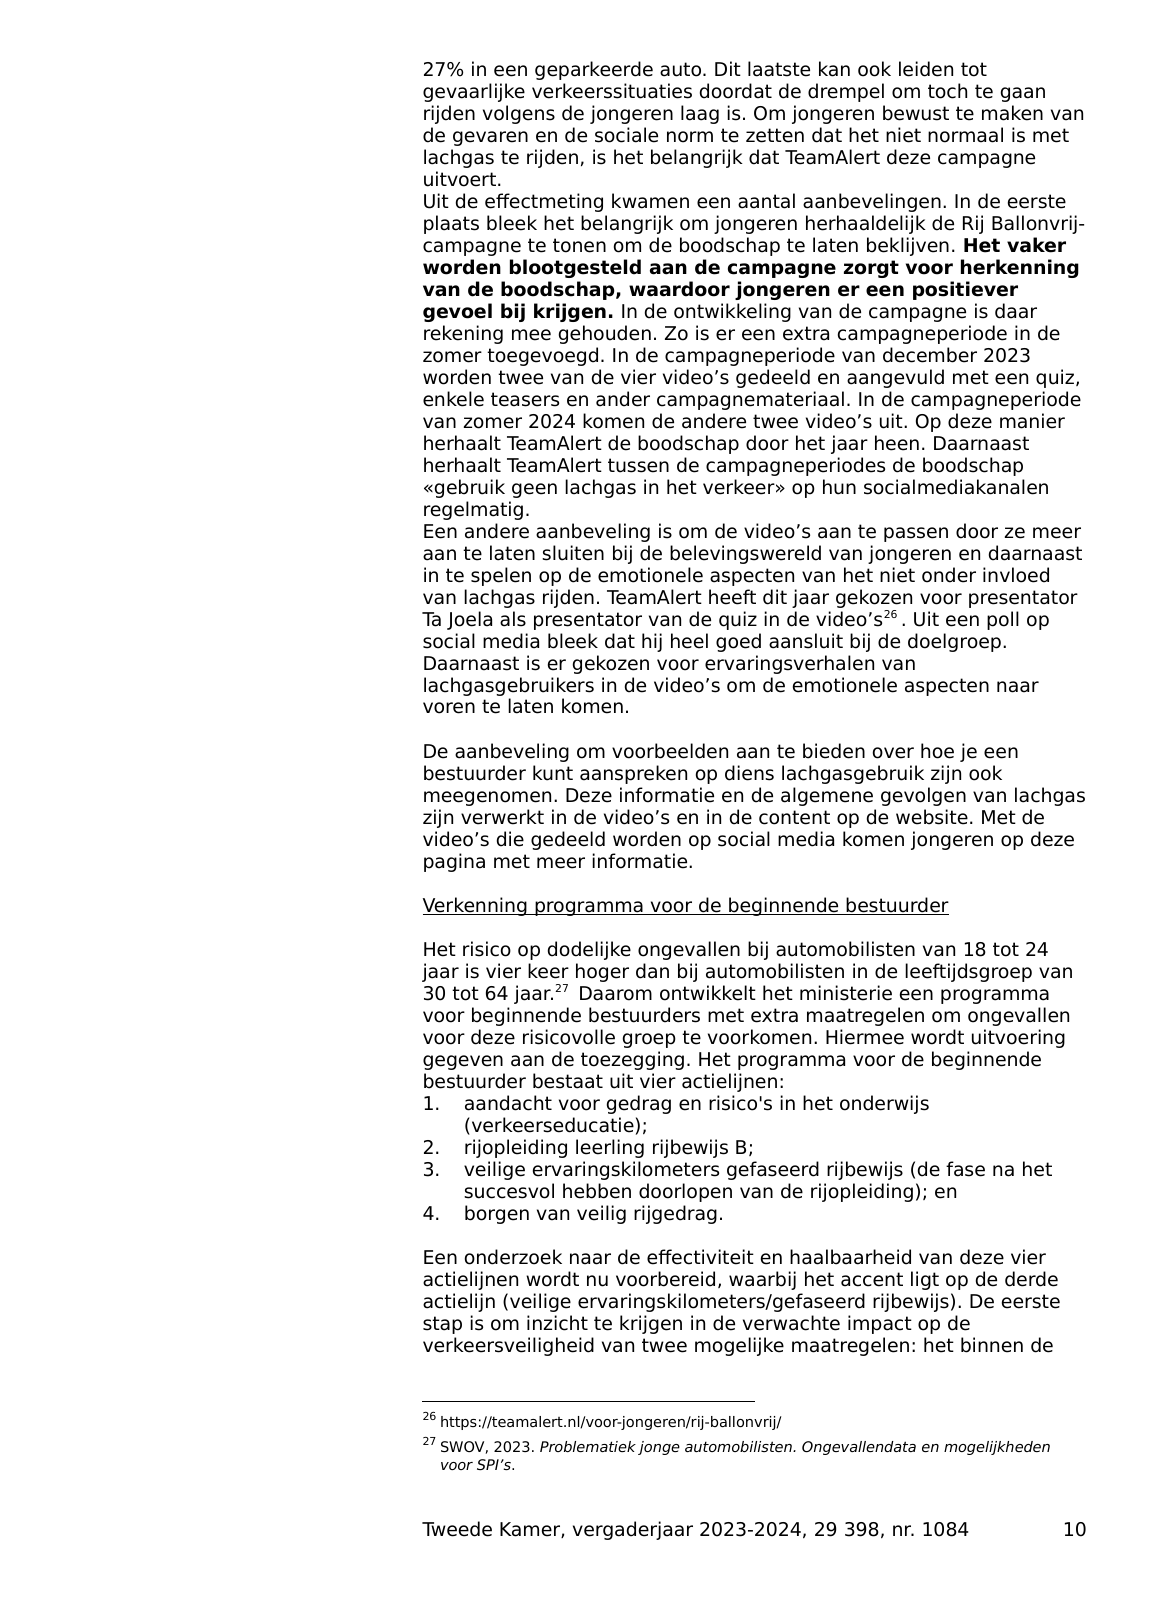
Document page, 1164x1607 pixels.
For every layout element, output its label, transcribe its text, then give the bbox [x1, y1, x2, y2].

text 3. veilige ervaringskilometers gefaseerd rijbewijs (de fase na het succesvol hebben doorlopen van de rijopleiding); en [422, 1159, 1087, 1203]
text 27% in een geparkeerde auto. Dit laatste kan ook leiden tot gevaarlijke verkeerssituaties doordat de drempel om toch te gaan rijden volgens de jongeren laag is. Om jongeren bewust te maken van de gevaren en de sociale norm te zetten dat het niet normaal is met lachgas te rijden, is het belangrijk dat TeamAlert deze campagne uitvoert. [422, 59, 1087, 191]
text 1. aandacht voor gedrag en risico's in het onderwijs (verkeerseducatie); [422, 1093, 1087, 1137]
text SWOV, 2023. Problematiek jonge automobilisten. Ongevallendata en mogelijkheden voor SPI’s. [422, 1435, 1087, 1474]
text Het risico op dodelijke ongevallen bij automobilisten van 18 tot 24 jaar is vier keer hoger dan bij automobilisten in de leeftijdsgroep van 30 tot 64 jaar. Daarom ontwikkelt het ministerie een programma voor beginnende bestuurders met extra maatregelen om ongevallen voor deze risicovolle groep te voorkomen. Hiermee wordt uitvoering gegeven aan de toezegging. Het programma voor de beginnende bestuurder bestaat uit vier actielijnen: [422, 939, 1087, 1093]
text https://teamalert.nl/voor-jongeren/rij-ballonvrij/ [422, 1410, 1087, 1432]
text 4. borgen van veilig rijgedrag. [422, 1203, 1087, 1224]
text 2. rijopleiding leerling rijbewijs B; [422, 1137, 1087, 1159]
subtitle Verkenning programma voor de beginnende bestuurder [422, 895, 1087, 917]
text De aanbeveling om voorbeelden aan te bieden over hoe je een bestuurder kunt aanspreken op diens lachgasgebruik zijn ook meegenomen. Deze informatie en de algemene gevolgen van lachgas zijn verwerkt in de video’s en in de content op de website. Met de video’s die gedeeld worden op social media komen jongeren op deze pagina met meer informatie. [422, 741, 1087, 872]
text Een andere aanbeveling is om de video’s aan te passen door ze meer aan te laten sluiten bij de belevingswereld van jongeren en daarnaast in te spelen op de emotionele aspecten van het niet onder invloed van lachgas rijden. TeamAlert heeft dit jaar gekozen voor presentator Ta Joela als presentator van de quiz in de video’s. Uit een poll op social media bleek dat hij heel goed aansluit bij de doelgroep. Daarnaast is er gekozen voor ervaringsverhalen van lachgasgebruikers in de video’s om de emotionele aspecten naar voren te laten komen. [422, 521, 1087, 718]
text Uit de effectmeting kwamen een aantal aanbevelingen. In de eerste plaats bleek het belangrijk om jongeren herhaaldelijk de Rij Ballonvrij-campagne te tonen om de boodschap te laten beklijven. Het vaker worden blootgesteld aan de campagne zorgt voor herkenning van de boodschap, waardoor jongeren er een positiever gevoel bij krijgen. In de ontwikkeling van de campagne is daar rekening mee gehouden. Zo is er een extra campagneperiode in de zomer toegevoegd. In de campagneperiode van december 2023 worden twee van de vier video’s gedeeld en aangevuld met een quiz, enkele teasers en ander campagnemateriaal. In de campagneperiode van zomer 2024 komen de andere twee video’s uit. Op deze manier herhaalt TeamAlert de boodschap door het jaar heen. Daarnaast herhaalt TeamAlert tussen de campagneperiodes de boodschap «gebruik geen lachgas in het verkeer» op hun socialmediakanalen regelmatig. [422, 191, 1087, 521]
text Een onderzoek naar de effectiviteit en haalbaarheid van deze vier actielijnen wordt nu voorbereid, waarbij het accent ligt op de derde actielijn (veilige ervaringskilometers/gefaseerd rijbewijs). De eerste stap is om inzicht te krijgen in de verwachte impact op de verkeersveiligheid van twee mogelijke maatregelen: het binnen de [422, 1247, 1087, 1357]
